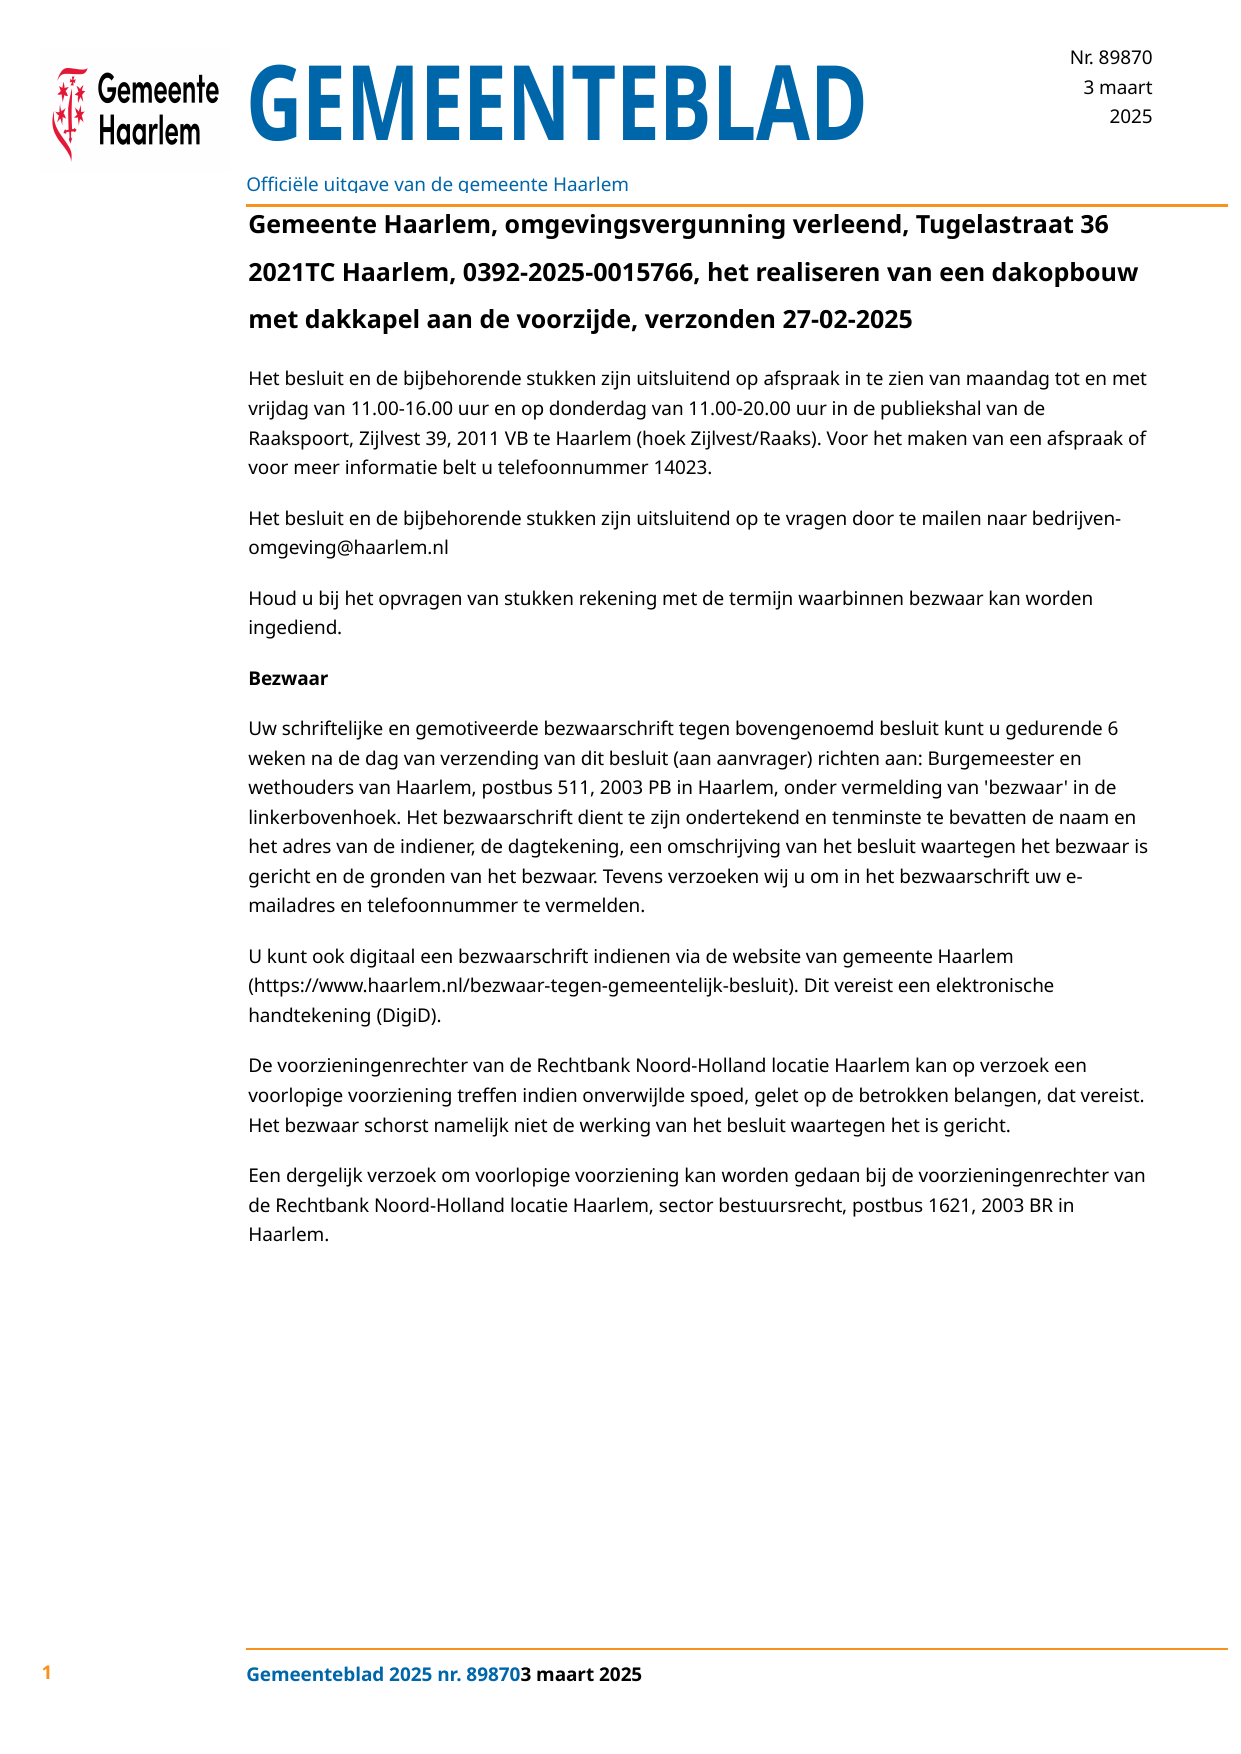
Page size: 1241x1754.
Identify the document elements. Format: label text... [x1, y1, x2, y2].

text Een dergelijk verzoek om voorlopige voorziening kan worden gedaan bij de voorzieningenrechter van de Rechtbank Noord-Holland locatie Haarlem, sector bestuursrecht, postbus 1621, 2003 BR in Haarlem. [248, 1162, 1152, 1247]
text De voorzieningenrechter van de Rechtbank Noord-Holland locatie Haarlem kan op verzoek een voorlopige voorziening treffen indien onverwijlde spoed, gelet op de betrokken belangen, dat vereist. Het bezwaar schorst namelijk niet de werking van het besluit waartegen het is gericht. [248, 1053, 1152, 1137]
picture [41, 47, 231, 172]
text Het besluit en de bijbehorende stukken zijn uitsluitend op te vragen door te mailen naar bedrijven-omgeving@haarlem.nl [248, 505, 1152, 560]
text Houd u bij het opvragen van stukken rekening met de termijn waarbinnen bezwaar kan worden ingediend. [248, 585, 1152, 640]
text Het besluit en de bijbehorende stukken zijn uitsluitend op afspraak in te zien van maandag tot en met vrijdag van 11.00-16.00 uur en op donderdag van 11.00-20.00 uur in de publiekshal van de Raakspoort, Zijlvest 39, 2011 VB te Haarlem (hoek Zijlvest/Raaks). Voor het maken van een afspraak of voor meer informatie belt u telefoonnummer 14023. [248, 366, 1152, 480]
text Gemeente Haarlem, omgevingsvergunning verleend, Tugelastraat 36 2021TC Haarlem, 0392-2025-0015766, het realiseren van een dakopbouw met dakkapel aan de voorzijde, verzonden 27-02-2025 [248, 207, 1152, 336]
text Uw schriftelijke en gemotiveerde bezwaarschrift tegen bovengenoemd besluit kunt u gedurende 6 weken na de dag van verzending van dit besluit (aan aanvrager) richten aan: Burgemeester en wethouders van Haarlem, postbus 511, 2003 PB in Haarlem, onder vermelding van 'bezwaar' in de linkerbovenhoek. Het bezwaarschrift dient te zijn ondertekend en tenminste te bevatten de naam en het adres van de indiener, de dagtekening, een omschrijving van het besluit waartegen het bezwaar is gericht en de gronden van het bezwaar. Tevens verzoeken wij u om in het bezwaarschrift uw e-mailadres en telefoonnummer te vermelden. [248, 715, 1152, 918]
text Bezwaar [248, 665, 1152, 690]
text U kunt ook digitaal een bezwaarschrift indienen via de website van gemeente Haarlem (https://www.haarlem.nl/bezwaar-tegen-gemeentelijk-besluit). Dit vereist een elektronische handtekening (DigiD). [248, 943, 1152, 1028]
